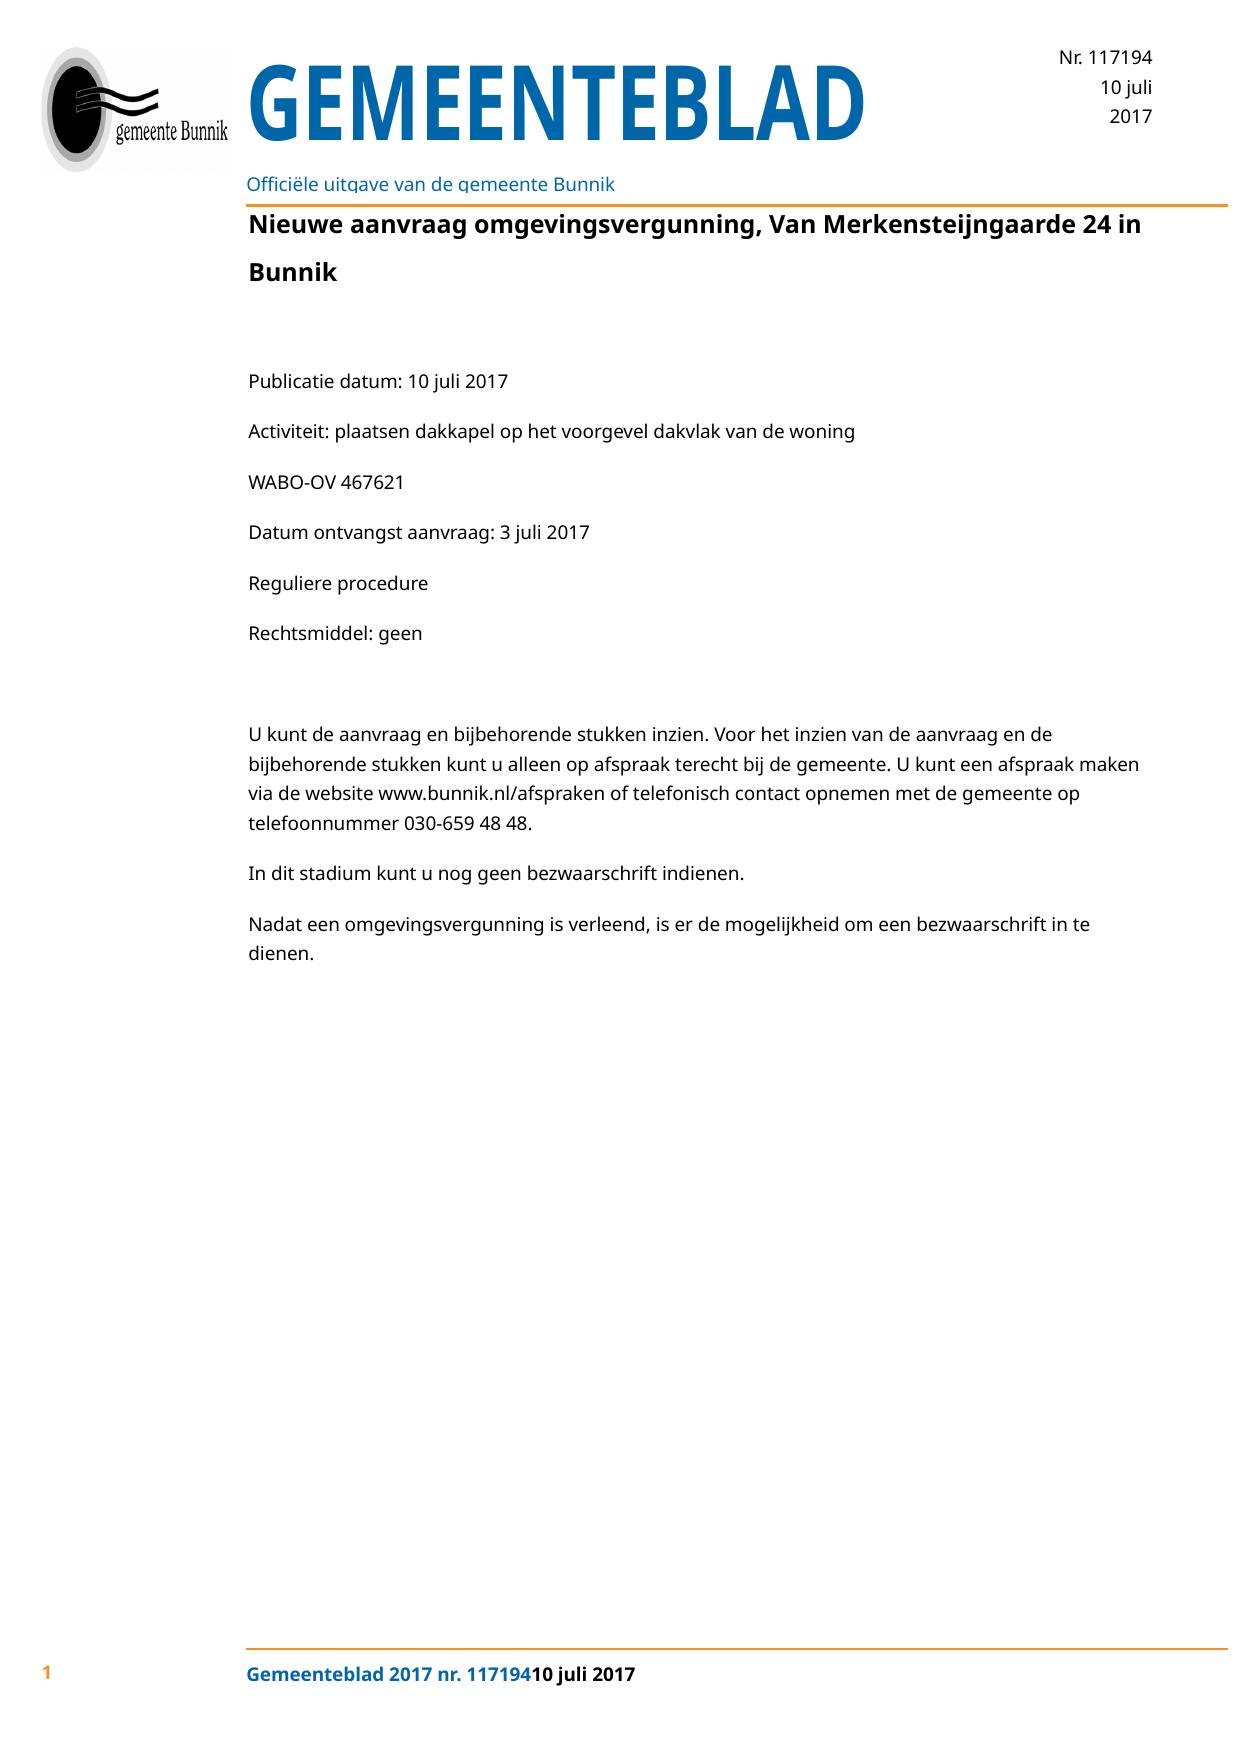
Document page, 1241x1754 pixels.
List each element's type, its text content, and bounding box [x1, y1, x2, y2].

text Nadat een omgevingsvergunning is verleend, is er de mogelijkheid om een bezwaarschrift in te dienen. [248, 911, 1152, 966]
text Nieuwe aanvraag omgevingsvergunning, Van Merkensteijngaarde 24 in Bunnik [248, 207, 1152, 288]
text Reguliere procedure [248, 570, 1152, 596]
picture [41, 47, 231, 172]
text Datum ontvangst aanvraag: 3 juli 2017 [248, 519, 1152, 545]
text Rechtsmiddel: geen [248, 620, 1152, 646]
text In dit stadium kunt u nog geen bezwaarschrift indienen. [248, 860, 1152, 886]
text Activiteit: plaatsen dakkapel op het voorgevel dakvlak van de woning [248, 419, 1152, 444]
text WABO-OV 467621 [248, 469, 1152, 495]
text Publicatie datum: 10 juli 2017 [248, 368, 1152, 394]
text U kunt de aanvraag en bijbehorende stukken inzien. Voor het inzien van de aanvraag en de bijbehorende stukken kunt u alleen op afspraak terecht bij de gemeente. U kunt een afspraak maken via de website www.bunnik.nl/afspraken of telefonisch contact opnemen met de gemeente op telefoonnummer 030-659 48 48. [248, 721, 1152, 836]
